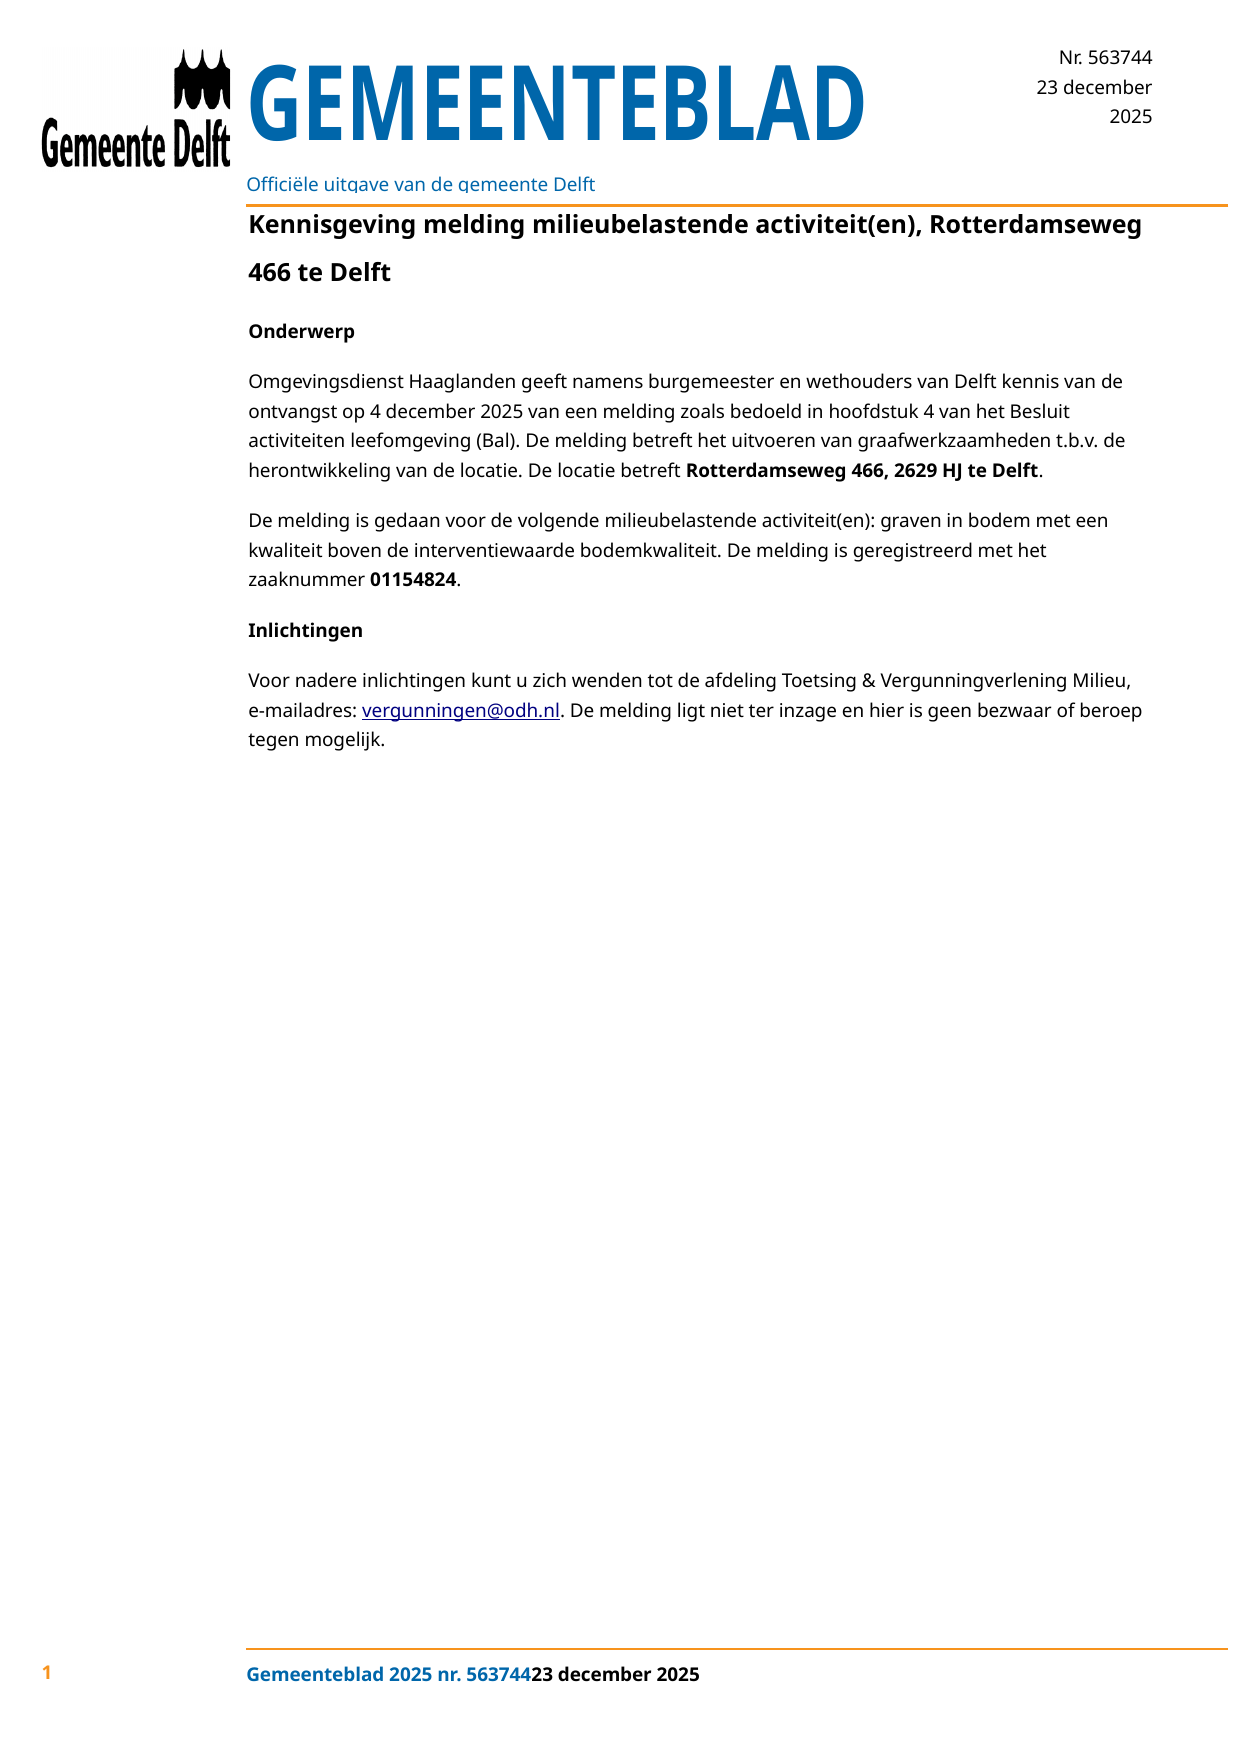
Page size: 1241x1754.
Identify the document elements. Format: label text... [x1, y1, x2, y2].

text Onderwerp [248, 318, 1152, 344]
picture [41, 47, 231, 172]
text De melding is gedaan voor de volgende milieubelastende activiteit(en): graven in bodem met een kwaliteit boven de interventiewaarde bodemkwaliteit. De melding is geregistreerd met het zaaknummer 01154824. [248, 507, 1152, 592]
text Inlichtingen [248, 617, 1152, 643]
text Voor nadere inlichtingen kunt u zich wenden tot de afdeling Toetsing & Vergunningverlening Milieu, e-mailadres: vergunningen@odh.nl. De melding ligt niet ter inzage en hier is geen bezwaar of beroep tegen mogelijk. [248, 667, 1152, 752]
text Omgevingsdienst Haaglanden geeft namens burgemeester en wethouders van Delft kennis van de ontvangst op 4 december 2025 van een melding zoals bedoeld in hoofdstuk 4 van het Besluit activiteiten leefomgeving (Bal). De melding betreft het uitvoeren van graafwerkzaamheden t.b.v. de herontwikkeling van de locatie. De locatie betreft Rotterdamseweg 466, 2629 HJ te Delft. [248, 368, 1152, 483]
text Kennisgeving melding milieubelastende activiteit(en), Rotterdamseweg 466 te Delft [248, 207, 1152, 288]
